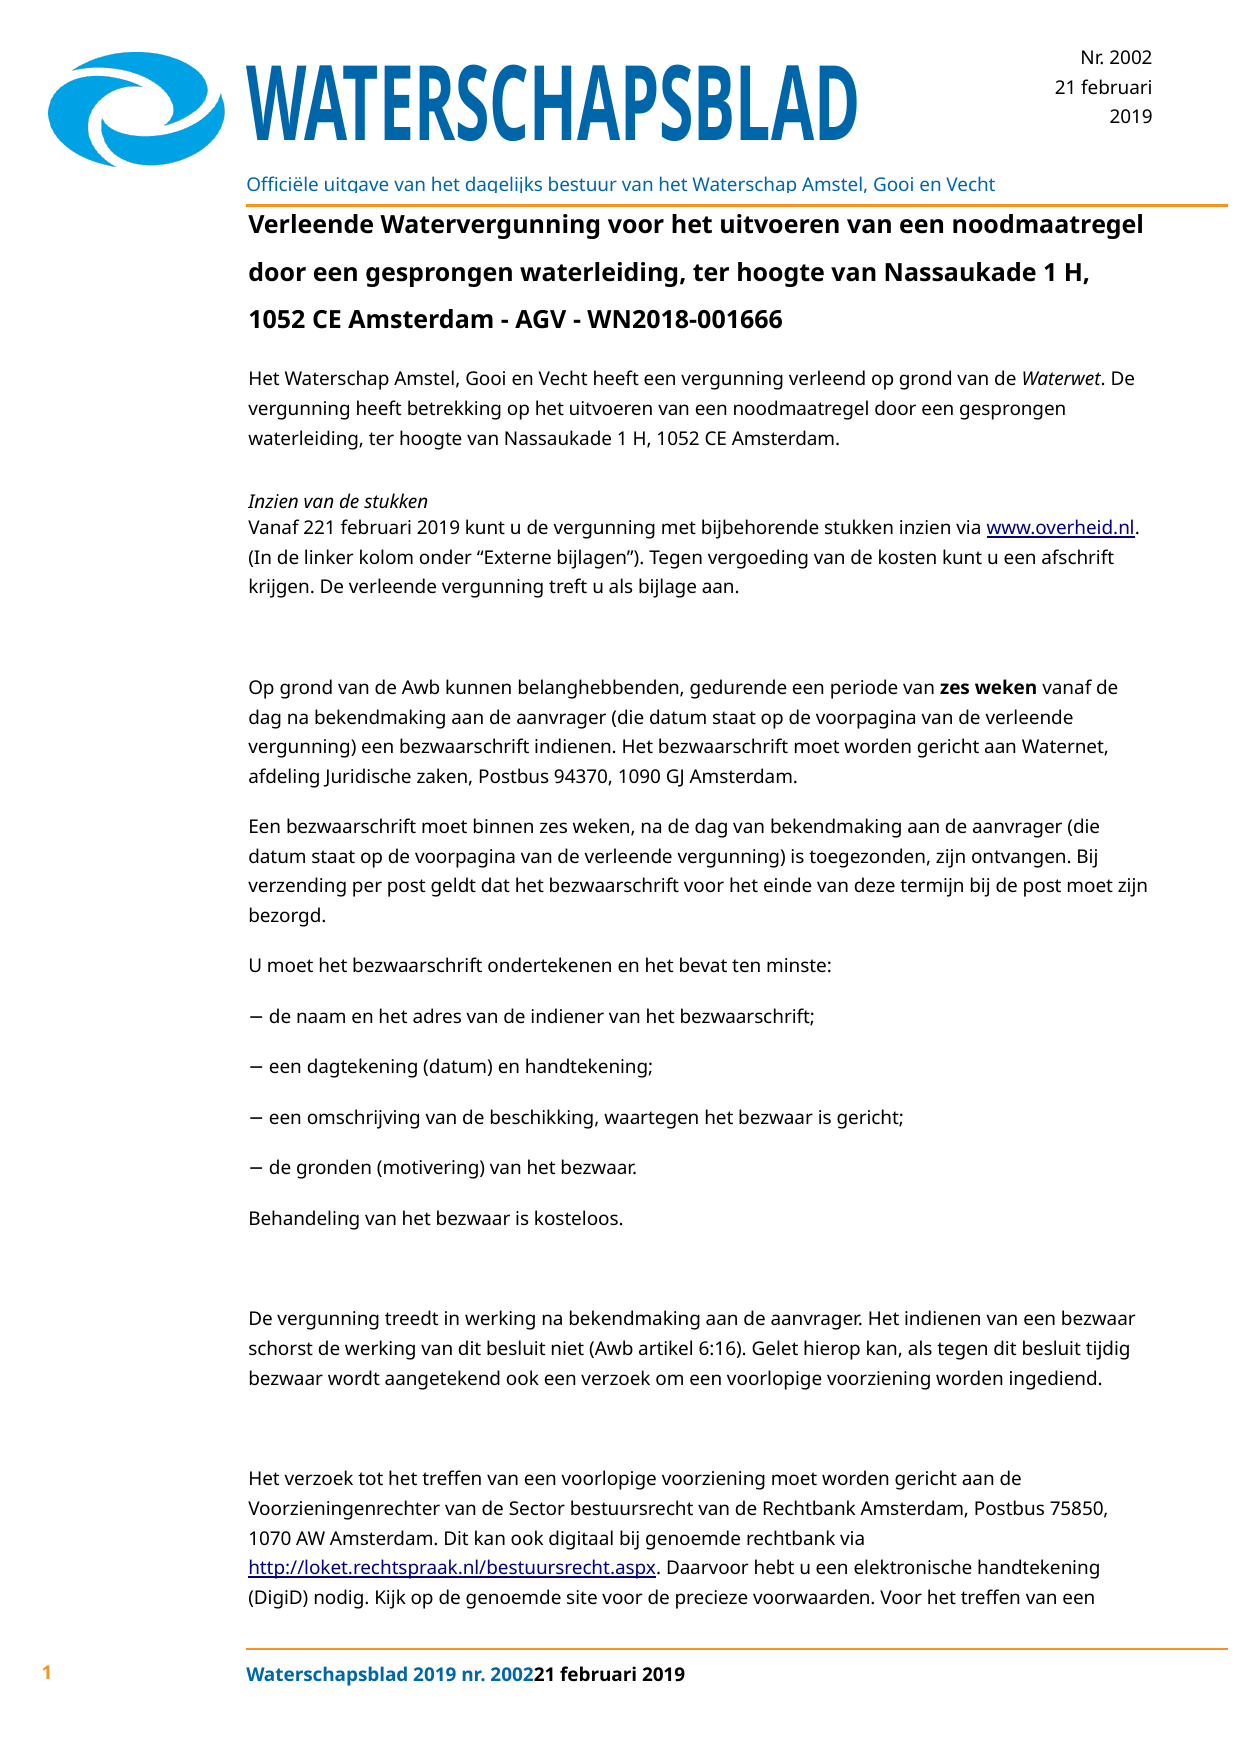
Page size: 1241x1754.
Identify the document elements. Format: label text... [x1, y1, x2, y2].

text − de gronden (motivering) van het bezwaar. [248, 1154, 1152, 1180]
text Inzien van de stukken [248, 489, 1152, 514]
text − een dagtekening (datum) en handtekening; [248, 1053, 1152, 1079]
text Het verzoek tot het treffen van een voorlopige voorziening moet worden gericht aan de Voorzieningenrechter van de Sector bestuursrecht van de Rechtbank Amsterdam, Postbus 75850, 1070 AW Amsterdam. Dit kan ook digitaal bij genoemde rechtbank via http://loket.rechtspraak.nl/bestuursrecht.aspx. Daarvoor hebt u een elektronische handtekening (DigiD) nodig. Kijk op de genoemde site voor de precieze voorwaarden. Voor het treffen van een [248, 1466, 1152, 1610]
text − de naam en het adres van de indiener van het bezwaarschrift; [248, 1003, 1152, 1029]
text De vergunning treedt in werking na bekendmaking aan de aanvrager. Het indienen van een bezwaar schorst de werking van dit besluit niet (Awb artikel 6:16). Gelet hierop kan, als tegen dit besluit tijdig bezwaar wordt aangetekend ook een verzoek om een voorlopige voorziening worden ingediend. [248, 1306, 1152, 1391]
text U moet het bezwaarschrift ondertekenen en het bevat ten minste: [248, 953, 1152, 978]
picture [41, 47, 231, 172]
text − een omschrijving van de beschikking, waartegen het bezwaar is gericht; [248, 1104, 1152, 1130]
text Vanaf 221 februari 2019 kunt u de vergunning met bijbehorende stukken inzien via www.overheid.nl. (In de linker kolom onder “Externe bijlagen”). Tegen vergoeding van de kosten kunt u een afschrift krijgen. De verleende vergunning treft u als bijlage aan. [248, 514, 1152, 599]
text Verleende Watervergunning voor het uitvoeren van een noodmaatregel door een gesprongen waterleiding, ter hoogte van Nassaukade 1 H, 1052 CE Amsterdam - AGV - WN2018-001666 [248, 207, 1152, 336]
text Op grond van de Awb kunnen belanghebbenden, gedurende een periode van zes weken vanaf de dag na bekendmaking aan de aanvrager (die datum staat op de voorpagina van de verleende vergunning) een bezwaarschrift indienen. Het bezwaarschrift moet worden gericht aan Waternet, afdeling Juridische zaken, Postbus 94370, 1090 GJ Amsterdam. [248, 674, 1152, 789]
text Een bezwaarschrift moet binnen zes weken, na de dag van bekendmaking aan de aanvrager (die datum staat op de voorpagina van de verleende vergunning) is toegezonden, zijn ontvangen. Bij verzending per post geldt dat het bezwaarschrift voor het einde van deze termijn bij de post moet zijn bezorgd. [248, 813, 1152, 928]
text Het Waterschap Amstel, Gooi en Vecht heeft een vergunning verleend op grond van de Waterwet. De vergunning heeft betrekking op het uitvoeren van een noodmaatregel door een gesprongen waterleiding, ter hoogte van Nassaukade 1 H, 1052 CE Amsterdam. [248, 366, 1152, 450]
text Behandeling van het bezwaar is kosteloos. [248, 1205, 1152, 1231]
